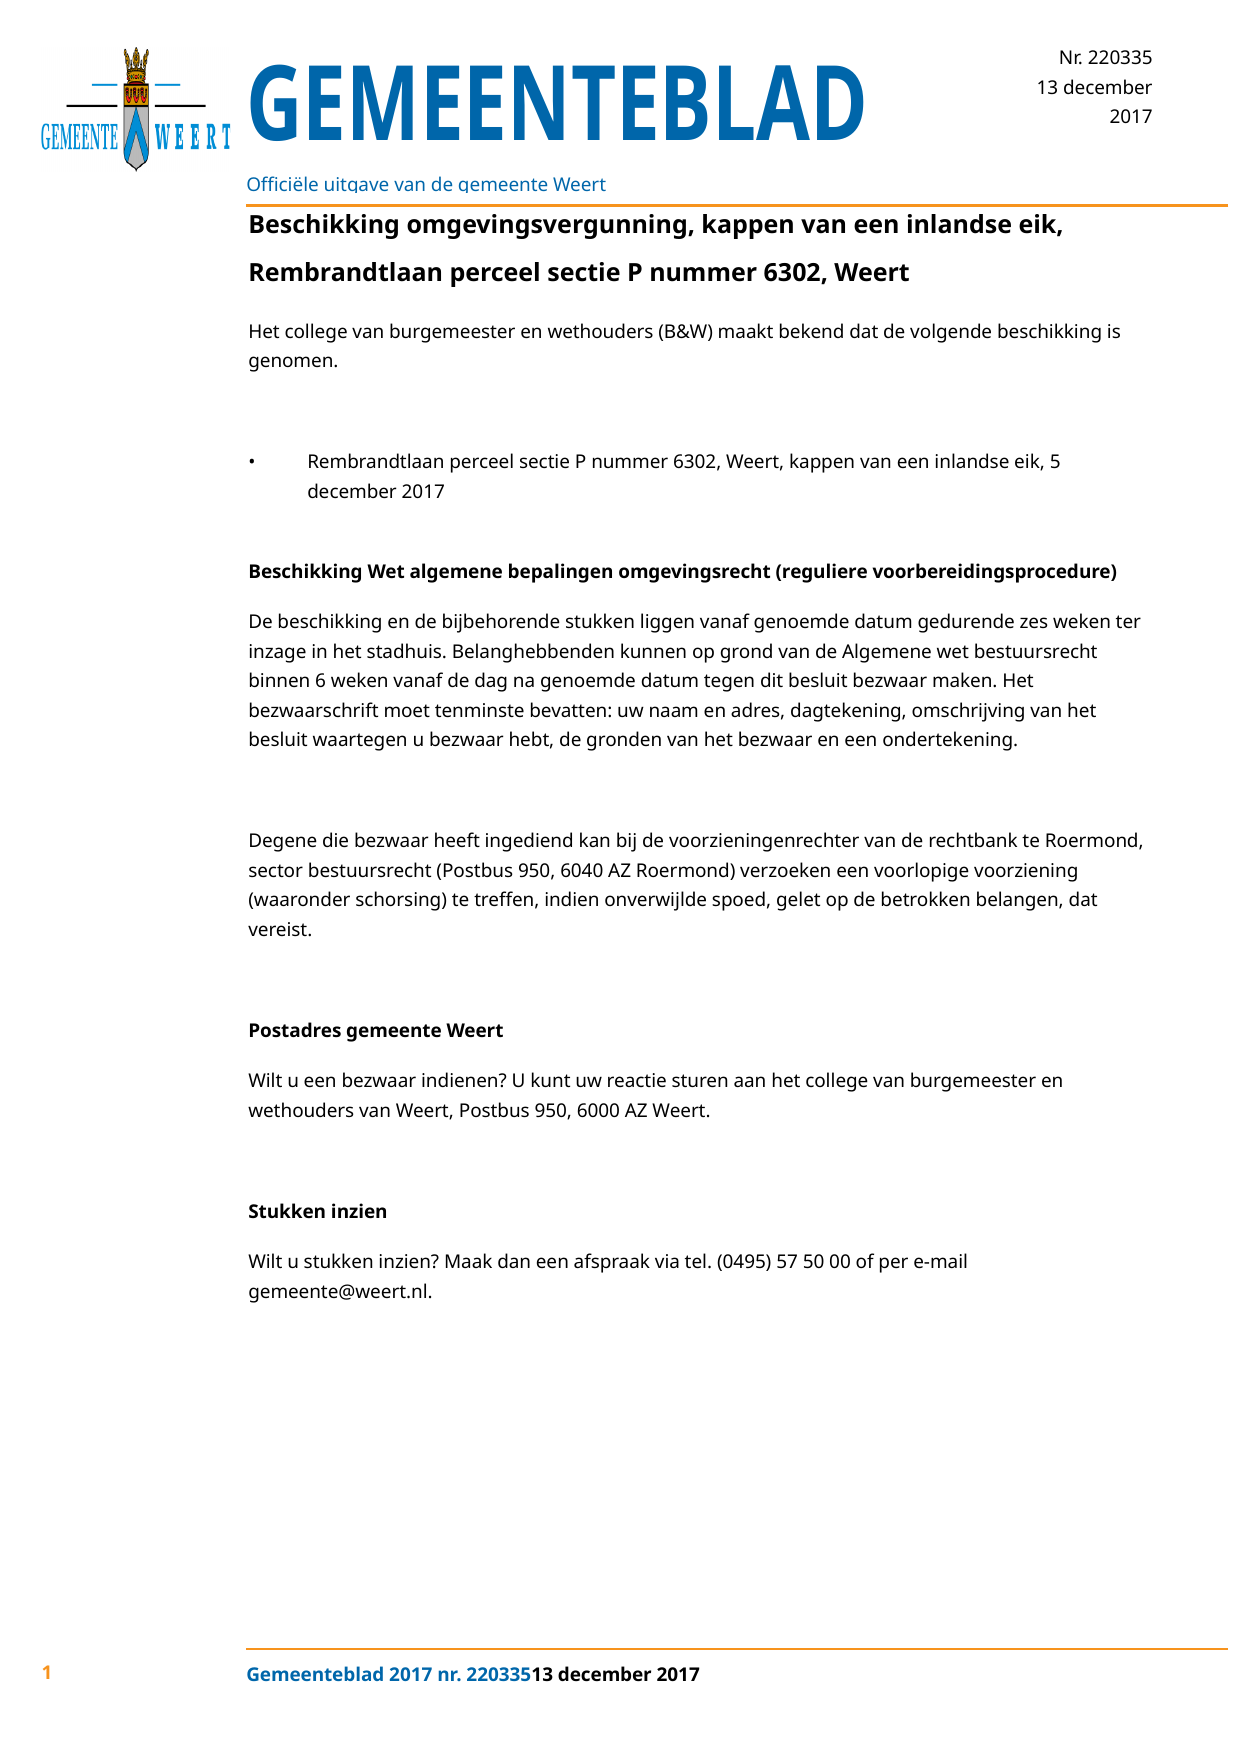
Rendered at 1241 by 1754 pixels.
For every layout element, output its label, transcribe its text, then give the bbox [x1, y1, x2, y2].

text Beschikking Wet algemene bepalingen omgevingsrecht (reguliere voorbereidingsprocedure) [248, 558, 1152, 584]
text Degene die bezwaar heeft ingediend kan bij de voorzieningenrechter van de rechtbank te Roermond, sector bestuursrecht (Postbus 950, 6040 AZ Roermond) verzoeken een voorlopige voorziening (waaronder schorsing) te treffen, indien onverwijlde spoed, gelet op de betrokken belangen, dat vereist. [248, 827, 1152, 942]
text Wilt u een bezwaar indienen? U kunt uw reactie sturen aan het college van burgemeester en wethouders van Weert, Postbus 950, 6000 AZ Weert. [248, 1067, 1152, 1123]
text Postadres gemeente Weert [248, 1017, 1152, 1043]
text De beschikking en de bijbehorende stukken liggen vanaf genoemde datum gedurende zes weken ter inzage in het stadhuis. Belanghebbenden kunnen op grond van de Algemene wet bestuursrecht binnen 6 weken vanaf de dag na genoemde datum tegen dit besluit bezwaar maken. Het bezwaarschrift moet tenminste bevatten: uw naam en adres, dagtekening, omschrijving van het besluit waartegen u bezwaar hebt, de gronden van het bezwaar en een ondertekening. [248, 608, 1152, 752]
text Stukken inzien [248, 1198, 1152, 1224]
text Het college van burgemeester en wethouders (B&W) maakt bekend dat de volgende beschikking is genomen. [248, 318, 1152, 373]
picture [41, 47, 231, 172]
text Wilt u stukken inzien? Maak dan een afspraak via tel. (0495) 57 50 00 of per e-mail gemeente@weert.nl. [248, 1248, 1152, 1304]
list Rembrandtlaan perceel sectie P nummer 6302, Weert, kappen van een inlandse eik, 5 december 2017 [248, 448, 1152, 504]
text Beschikking omgevingsvergunning, kappen van een inlandse eik, Rembrandtlaan perceel sectie P nummer 6302, Weert [248, 207, 1152, 288]
